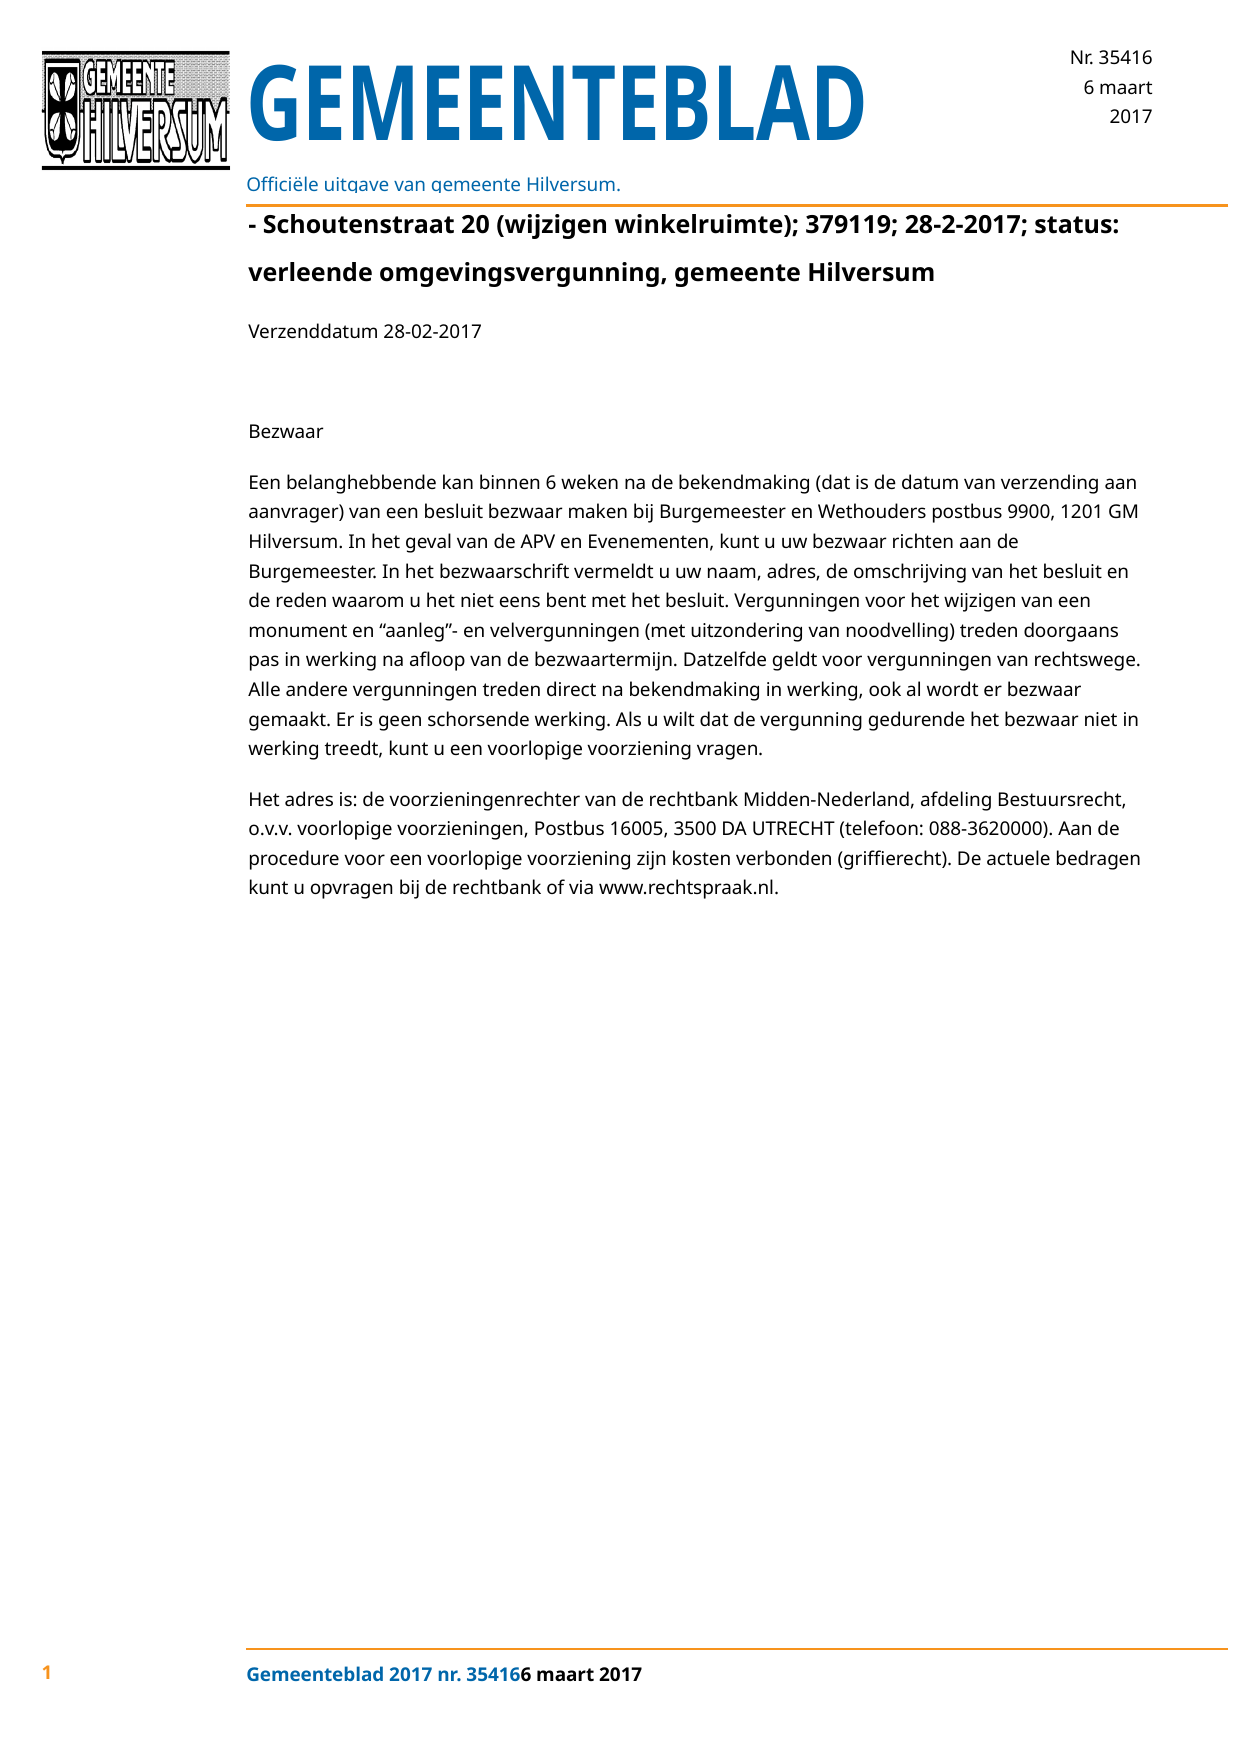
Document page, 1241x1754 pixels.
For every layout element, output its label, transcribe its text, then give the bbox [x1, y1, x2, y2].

text - Schoutenstraat 20 (wijzigen winkelruimte); 379119; 28-2-2017; status: verleende omgevingsvergunning, gemeente Hilversum [248, 207, 1152, 288]
text Bezwaar [248, 419, 1152, 444]
text Verzenddatum 28-02-2017 [248, 318, 1152, 344]
text Een belanghebbende kan binnen 6 weken na de bekendmaking (dat is de datum van verzending aan aanvrager) van een besluit bezwaar maken bij Burgemeester en Wethouders postbus 9900, 1201 GM Hilversum. In het geval van de APV en Evenementen, kunt u uw bezwaar richten aan de Burgemeester. In het bezwaarschrift vermeldt u uw naam, adres, de omschrijving van het besluit en de reden waarom u het niet eens bent met het besluit. Vergunningen voor het wijzigen van een monument en “aanleg”- en velvergunningen (met uitzondering van noodvelling) treden doorgaans pas in werking na afloop van de bezwaartermijn. Datzelfde geldt voor vergunningen van rechtswege. Alle andere vergunningen treden direct na bekendmaking in werking, ook al wordt er bezwaar gemaakt. Er is geen schorsende werking. Als u wilt dat de vergunning gedurende het bezwaar niet in werking treedt, kunt u een voorlopige voorziening vragen. [248, 469, 1152, 761]
text Het adres is: de voorzieningenrechter van de rechtbank Midden-Nederland, afdeling Bestuursrecht, o.v.v. voorlopige voorzieningen, Postbus 16005, 3500 DA UTRECHT (telefoon: 088-3620000). Aan de procedure voor een voorlopige voorziening zijn kosten verbonden (griffierecht). De actuele bedragen kunt u opvragen bij de rechtbank of via www.rechtspraak.nl. [248, 786, 1152, 900]
picture [41, 47, 231, 172]
